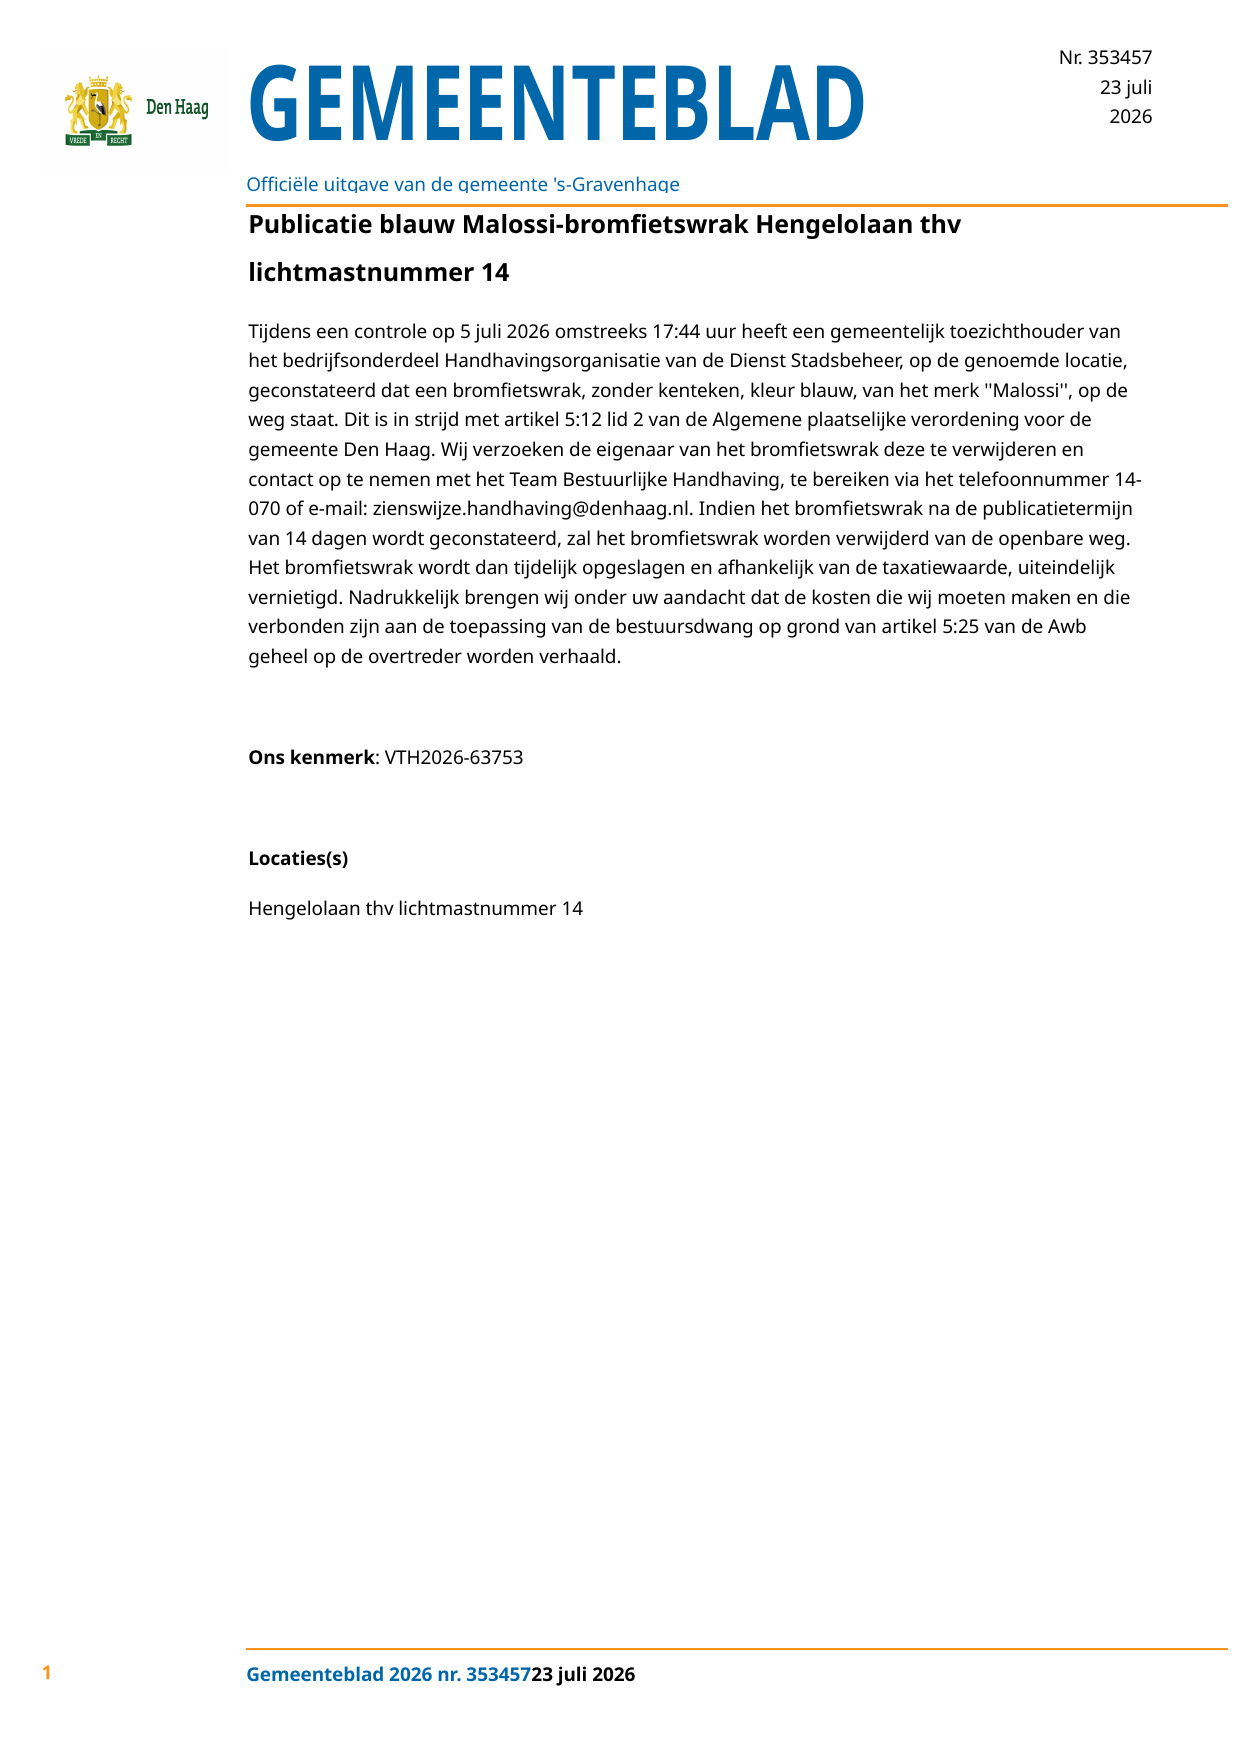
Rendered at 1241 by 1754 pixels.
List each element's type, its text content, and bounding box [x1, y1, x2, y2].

text Ons kenmerk: VTH2026-63753 [248, 744, 1152, 770]
picture [41, 47, 231, 172]
text Locaties(s) [248, 845, 1152, 871]
text Publicatie blauw Malossi-bromfietswrak Hengelolaan thv lichtmastnummer 14 [248, 207, 1152, 288]
text Hengelolaan thv lichtmastnummer 14 [248, 895, 1152, 921]
text Tijdens een controle op 5 juli 2026 omstreeks 17:44 uur heeft een gemeentelijk toezichthouder van het bedrijfsonderdeel Handhavingsorganisatie van de Dienst Stadsbeheer, op de genoemde locatie, geconstateerd dat een bromfietswrak, zonder kenteken, kleur blauw, van het merk ''Malossi'', op de weg staat. Dit is in strijd met artikel 5:12 lid 2 van de Algemene plaatselijke verordening voor de gemeente Den Haag. Wij verzoeken de eigenaar van het bromfietswrak deze te verwijderen en contact op te nemen met het Team Bestuurlijke Handhaving, te bereiken via het telefoonnummer 14-070 of e-mail: zienswijze.handhaving@denhaag.nl. Indien het bromfietswrak na de publicatietermijn van 14 dagen wordt geconstateerd, zal het bromfietswrak worden verwijderd van de openbare weg. Het bromfietswrak wordt dan tijdelijk opgeslagen en afhankelijk van de taxatiewaarde, uiteindelijk vernietigd. Nadrukkelijk brengen wij onder uw aandacht dat de kosten die wij moeten maken en die verbonden zijn aan de toepassing van de bestuursdwang op grond van artikel 5:25 van de Awb geheel op de overtreder worden verhaald. [248, 318, 1152, 669]
